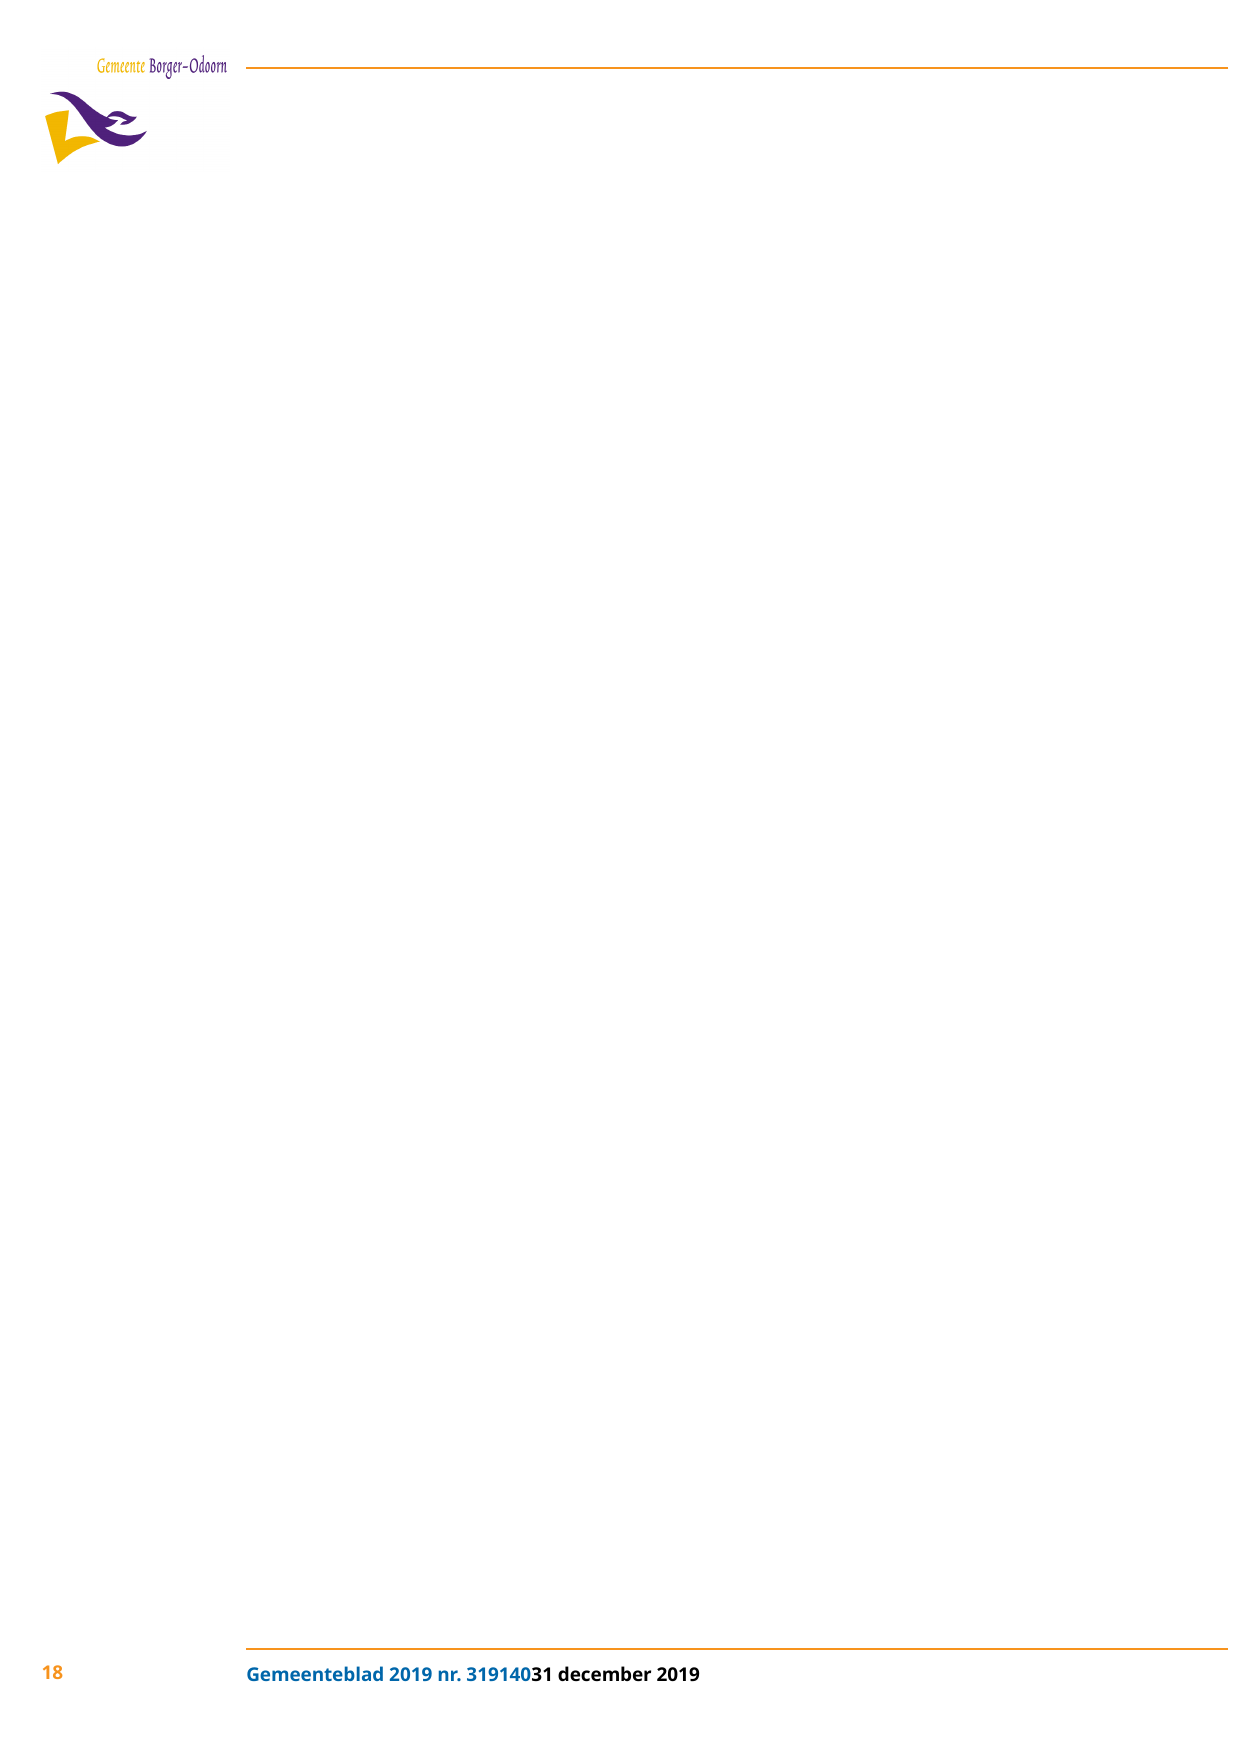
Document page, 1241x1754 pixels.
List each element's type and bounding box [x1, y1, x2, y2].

picture [41, 47, 231, 172]
